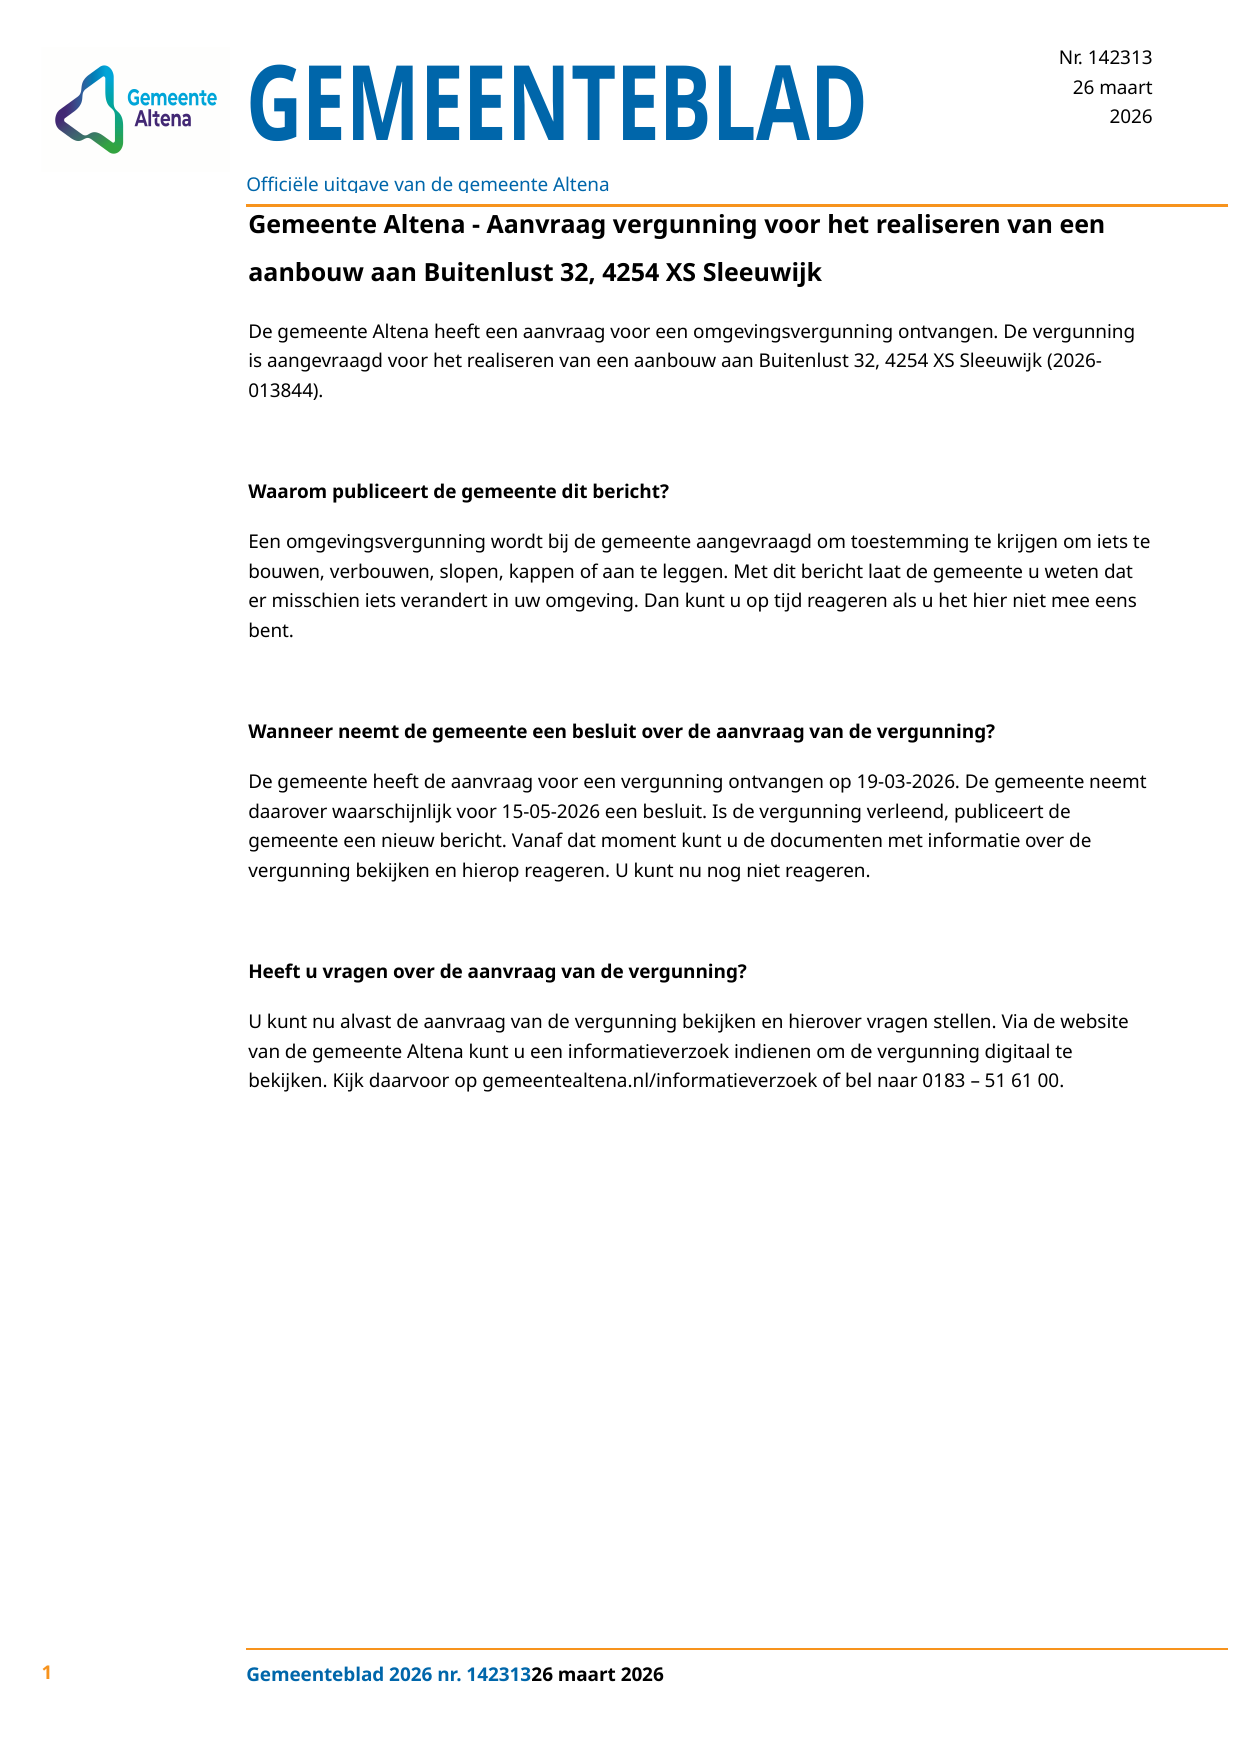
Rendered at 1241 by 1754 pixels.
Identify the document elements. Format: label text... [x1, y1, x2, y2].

text De gemeente heeft de aanvraag voor een vergunning ontvangen op 19-03-2026. De gemeente neemt daarover waarschijnlijk voor 15-05-2026 een besluit. Is de vergunning verleend, publiceert de gemeente een nieuw bericht. Vanaf dat moment kunt u de documenten met informatie over de vergunning bekijken en hierop reageren. U kunt nu nog niet reageren. [248, 768, 1152, 883]
picture [41, 47, 231, 172]
text Heeft u vragen over de aanvraag van de vergunning? [248, 958, 1152, 984]
text Waarom publiceert de gemeente dit bericht? [248, 478, 1152, 504]
text Wanneer neemt de gemeente een besluit over de aanvraag van de vergunning? [248, 718, 1152, 744]
text Gemeente Altena - Aanvraag vergunning voor het realiseren van een aanbouw aan Buitenlust 32, 4254 XS Sleeuwijk [248, 207, 1152, 288]
text Een omgevingsvergunning wordt bij de gemeente aangevraagd om toestemming te krijgen om iets te bouwen, verbouwen, slopen, kappen of aan te leggen. Met dit bericht laat de gemeente u weten dat er misschien iets verandert in uw omgeving. Dan kunt u op tijd reageren als u het hier niet mee eens bent. [248, 528, 1152, 643]
text De gemeente Altena heeft een aanvraag voor een omgevingsvergunning ontvangen. De vergunning is aangevraagd voor het realiseren van een aanbouw aan Buitenlust 32, 4254 XS Sleeuwijk (2026-013844). [248, 318, 1152, 403]
text U kunt nu alvast de aanvraag van de vergunning bekijken en hierover vragen stellen. Via de website van de gemeente Altena kunt u een informatieverzoek indienen om de vergunning digitaal te bekijken. Kijk daarvoor op gemeentealtena.nl/informatieverzoek of bel naar 0183 – 51 61 00. [248, 1008, 1152, 1093]
